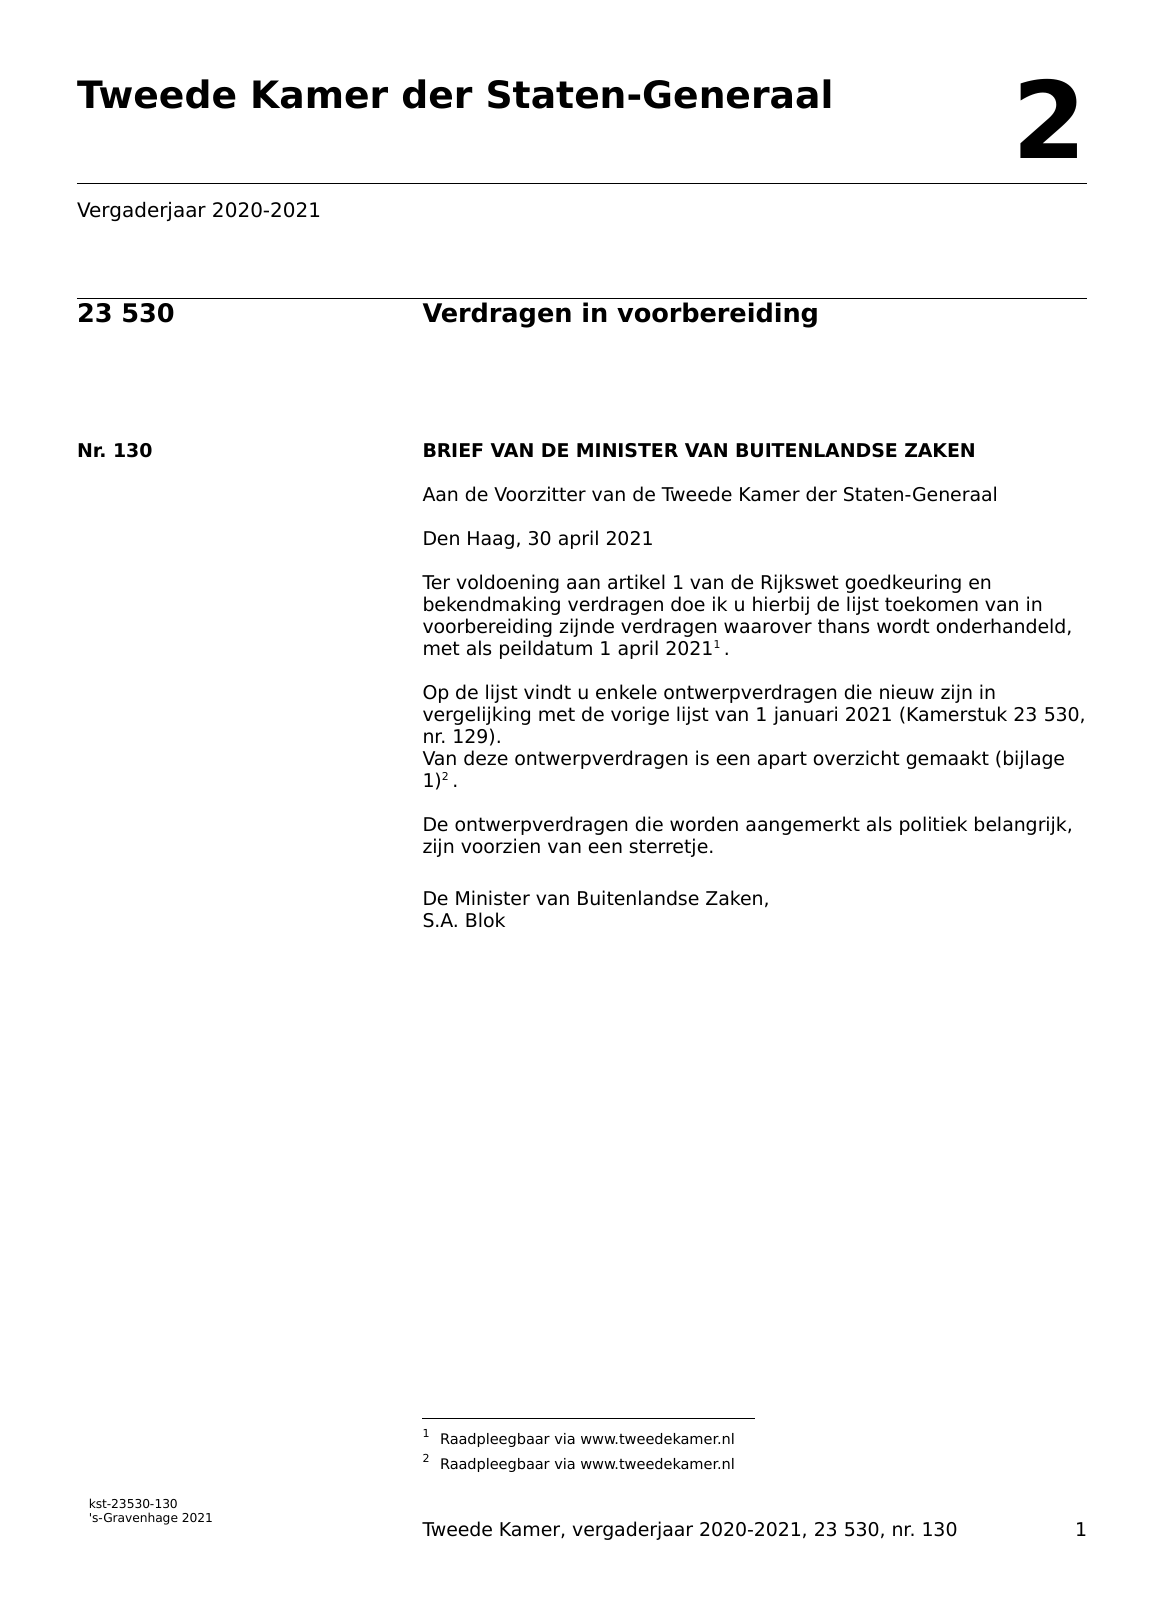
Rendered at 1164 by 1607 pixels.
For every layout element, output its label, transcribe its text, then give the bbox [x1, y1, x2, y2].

subtitle 23 530 Verdragen in voorbereiding [77, 299, 1087, 329]
table_header 2 [886, 59, 1087, 183]
text Ter voldoening aan artikel 1 van de Rijkswet goedkeuring en bekendmaking verdragen doe ik u hierbij de lijst toekomen van in voorbereiding zijnde verdragen waarover thans wordt onderhandeld, met als peildatum 1 april 2021. [422, 572, 1087, 660]
text kst-23530-130 [88, 1497, 323, 1511]
table_cell Vergaderjaar 2020-2021 [77, 184, 1087, 298]
text 's-Gravenhage 2021 [88, 1511, 323, 1525]
subtitle Nr. 130 BRIEF VAN DE MINISTER VAN BUITENLANDSE ZAKEN [77, 440, 1087, 462]
text Aan de Voorzitter van de Tweede Kamer der Staten-Generaal [422, 484, 1087, 506]
text Raadpleegbaar via www.tweedekamer.nl [422, 1427, 1087, 1449]
text Van deze ontwerpverdragen is een apart overzicht gemaakt (bijlage 1). [422, 748, 1087, 792]
text De Minister van Buitenlandse Zaken, S.A. Blok [422, 888, 1087, 932]
table_header Tweede Kamer der Staten-Generaal [77, 59, 886, 183]
text Den Haag, 30 april 2021 [422, 528, 1087, 550]
text Raadpleegbaar via www.tweedekamer.nl [422, 1452, 1087, 1474]
text De ontwerpverdragen die worden aangemerkt als politiek belangrijk, zijn voorzien van een sterretje. [422, 814, 1087, 858]
text Op de lijst vindt u enkele ontwerpverdragen die nieuw zijn in vergelijking met de vorige lijst van 1 januari 2021 (Kamerstuk 23 530, nr. 129). [422, 682, 1087, 748]
